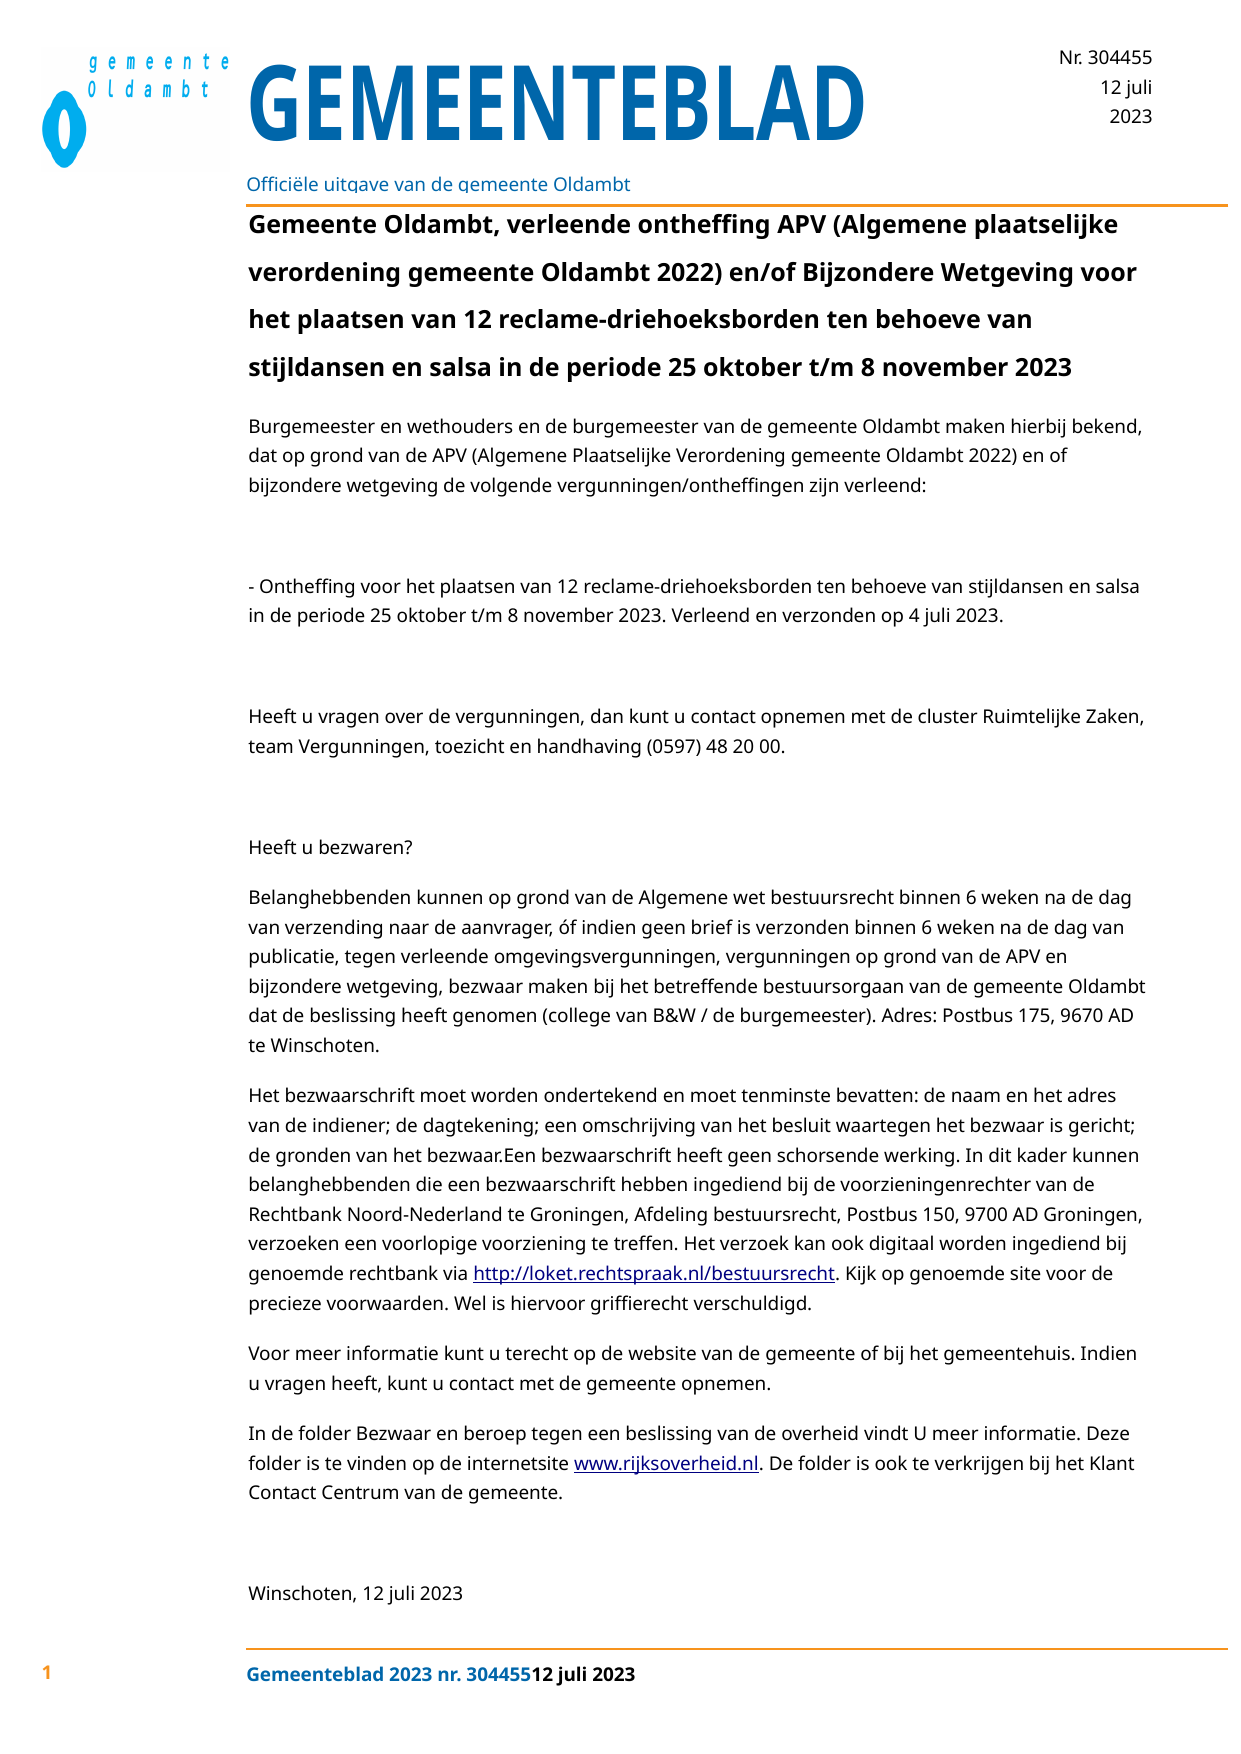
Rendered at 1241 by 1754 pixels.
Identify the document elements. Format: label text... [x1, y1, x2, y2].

picture [41, 47, 231, 172]
text In de folder Bezwaar en beroep tegen een beslissing van de overheid vindt U meer informatie. Deze folder is te vinden op de internetsite www.rijksoverheid.nl. De folder is ook te verkrijgen bij het Klant Contact Centrum van de gemeente. [248, 1420, 1152, 1505]
text Gemeente Oldambt, verleende ontheffing APV (Algemene plaatselijke verordening gemeente Oldambt 2022) en/of Bijzondere Wetgeving voor het plaatsen van 12 reclame-driehoeksborden ten behoeve van stijldansen en salsa in de periode 25 oktober t/m 8 november 2023 [248, 207, 1152, 384]
text Voor meer informatie kunt u terecht op de website van de gemeente of bij het gemeentehuis. Indien u vragen heeft, kunt u contact met de gemeente opnemen. [248, 1340, 1152, 1396]
text Het bezwaarschrift moet worden ondertekend en moet tenminste bevatten: de naam en het adres van de indiener; de dagtekening; een omschrijving van het besluit waartegen het bezwaar is gericht; de gronden van het bezwaar.Een bezwaarschrift heeft geen schorsende werking. In dit kader kunnen belanghebbenden die een bezwaarschrift hebben ingediend bij de voorzieningenrechter van de Rechtbank Noord-Nederland te Groningen, Afdeling bestuursrecht, Postbus 150, 9700 AD Groningen, verzoeken een voorlopige voorziening te treffen. Het verzoek kan ook digitaal worden ingediend bij genoemde rechtbank via http://loket.rechtspraak.nl/bestuursrecht. Kijk op genoemde site voor de precieze voorwaarden. Wel is hiervoor griffierecht verschuldigd. [248, 1083, 1152, 1316]
text Heeft u bezwaren? [248, 834, 1152, 860]
text Burgemeester en wethouders en de burgemeester van de gemeente Oldambt maken hierbij bekend, dat op grond van de APV (Algemene Plaatselijke Verordening gemeente Oldambt 2022) en of bijzondere wetgeving de volgende vergunningen/ontheffingen zijn verleend: [248, 413, 1152, 498]
text Belanghebbenden kunnen op grond van de Algemene wet bestuursrecht binnen 6 weken na de dag van verzending naar de aanvrager, óf indien geen brief is verzonden binnen 6 weken na de dag van publicatie, tegen verleende omgevingsvergunningen, vergunningen op grond van de APV en bijzondere wetgeving, bezwaar maken bij het betreffende bestuursorgaan van de gemeente Oldambt dat de beslissing heeft genomen (college van B&W / de burgemeester). Adres: Postbus 175, 9670 AD te Winschoten. [248, 884, 1152, 1058]
text Heeft u vragen over de vergunningen, dan kunt u contact opnemen met de cluster Ruimtelijke Zaken, team Vergunningen, toezicht en handhaving (0597) 48 20 00. [248, 703, 1152, 759]
text - Ontheffing voor het plaatsen van 12 reclame-driehoeksborden ten behoeve van stijldansen en salsa in de periode 25 oktober t/m 8 november 2023. Verleend en verzonden op 4 juli 2023. [248, 573, 1152, 628]
text Winschoten, 12 juli 2023 [248, 1580, 1152, 1606]
